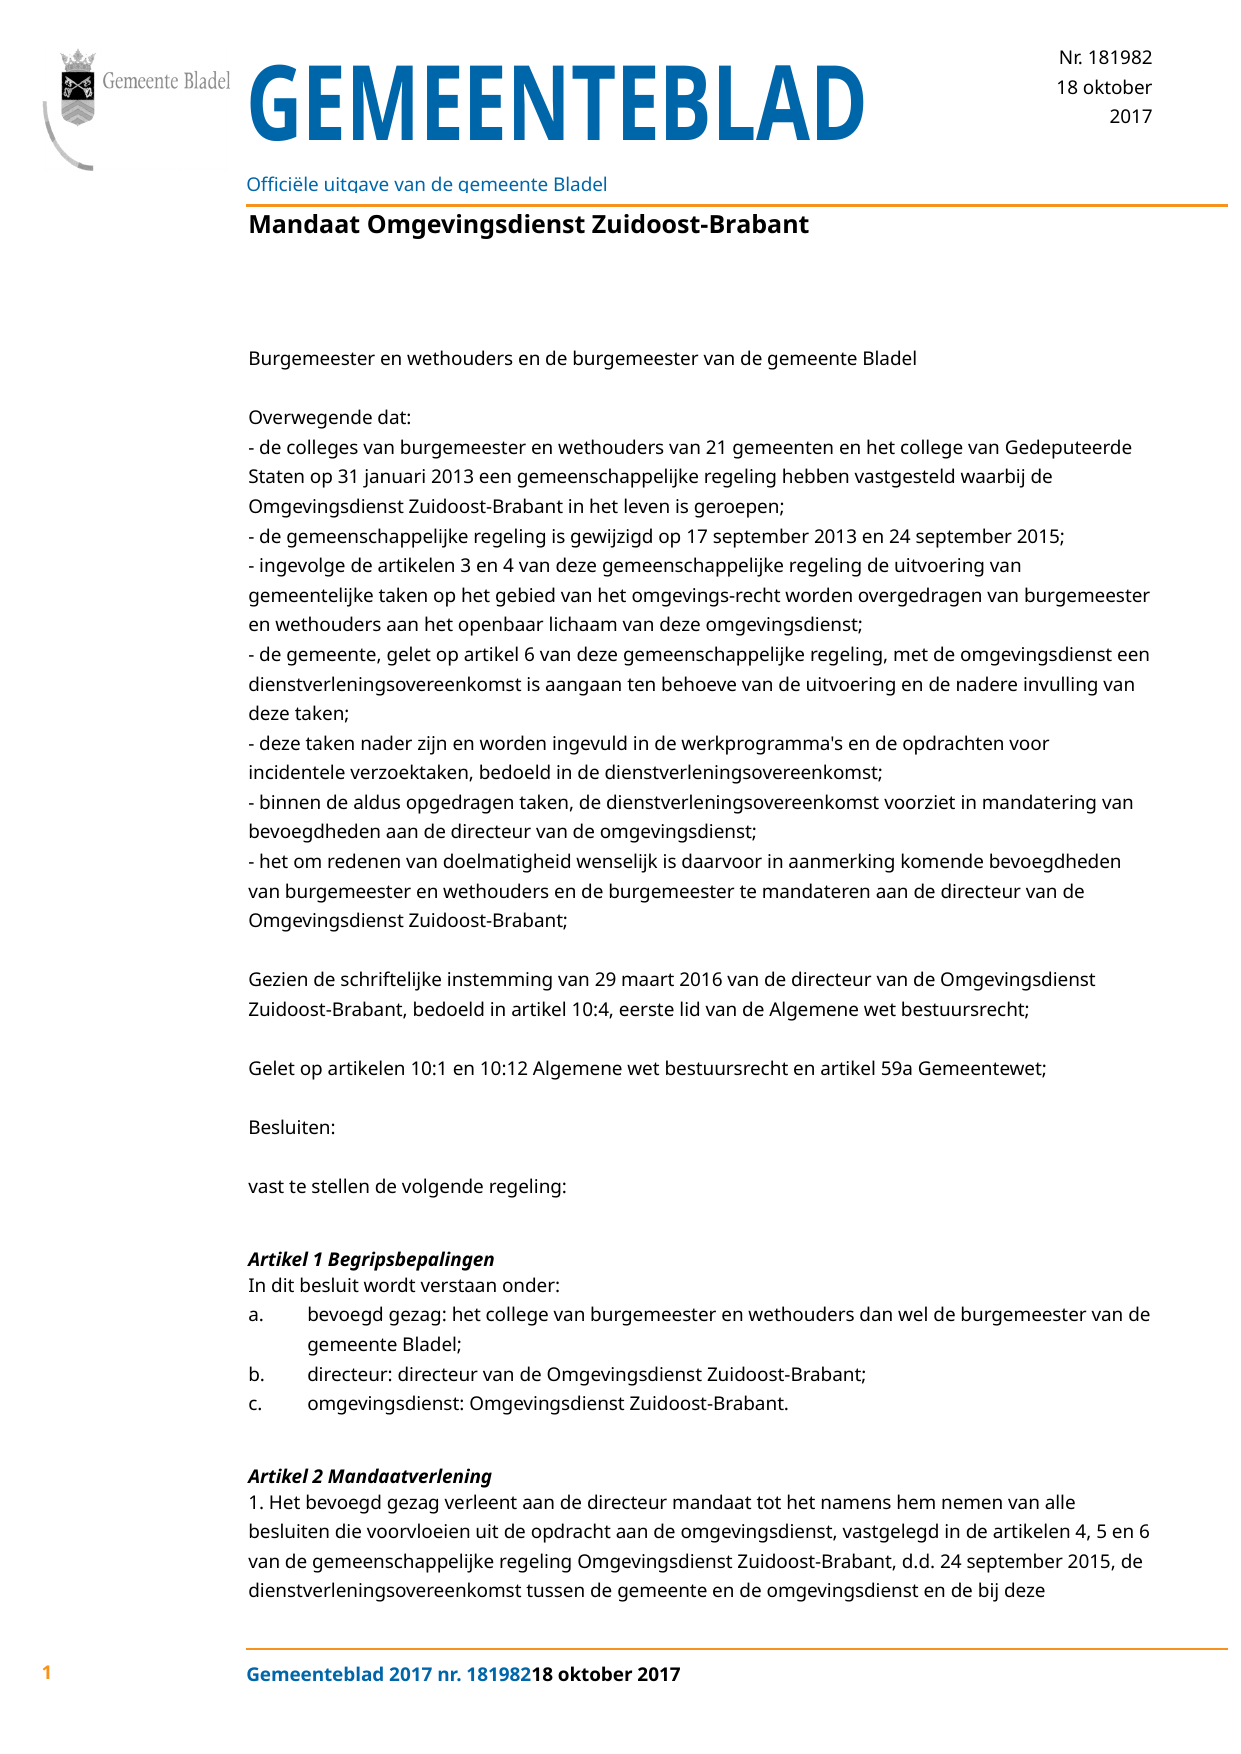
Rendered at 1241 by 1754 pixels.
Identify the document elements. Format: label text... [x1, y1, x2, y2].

text - de colleges van burgemeester en wethouders van 21 gemeenten en het college van Gedeputeerde Staten op 31 januari 2013 een gemeenschappelijke regeling hebben vastgesteld waarbij de Omgevingsdienst Zuidoost-Brabant in het leven is geroepen; [248, 434, 1152, 519]
text In dit besluit wordt verstaan onder: [248, 1272, 1152, 1298]
list bevoegd gezag: het college van burgemeester en wethouders dan wel de burgemeester van de gemeente Bladel; [248, 1302, 1152, 1357]
text 1. Het bevoegd gezag verleent aan de directeur mandaat tot het namens hem nemen van alle besluiten die voorvloeien uit de opdracht aan de omgevingsdienst, vastgelegd in de artikelen 4, 5 en 6 van de gemeenschappelijke regeling Omgevingsdienst Zuidoost-Brabant, d.d. 24 september 2015, de dienstverleningsovereenkomst tussen de gemeente en de omgevingsdienst en de bij deze [248, 1489, 1152, 1603]
picture [41, 47, 231, 172]
text Gelet op artikelen 10:1 en 10:12 Algemene wet bestuursrecht en artikel 59a Gemeentewet; [248, 1055, 1152, 1081]
text - ingevolge de artikelen 3 en 4 van deze gemeenschappelijke regeling de uitvoering van gemeentelijke taken op het gebied van het omgevings-recht worden overgedragen van burgemeester en wethouders aan het openbaar lichaam van deze omgevingsdienst; [248, 552, 1152, 637]
list omgevingsdienst: Omgevingsdienst Zuidoost-Brabant. [248, 1390, 1152, 1416]
text - de gemeente, gelet op artikel 6 van deze gemeenschappelijke regeling, met de omgevingsdienst een dienstverleningsovereenkomst is aangaan ten behoeve van de uitvoering en de nadere invulling van deze taken; [248, 641, 1152, 726]
text Artikel 1 Begripsbepalingen [248, 1246, 1152, 1272]
text Mandaat Omgevingsdienst Zuidoost-Brabant [248, 207, 1152, 241]
list directeur: directeur van de Omgevingsdienst Zuidoost-Brabant; [248, 1361, 1152, 1387]
text Gezien de schriftelijke instemming van 29 maart 2016 van de directeur van de Omgevingsdienst Zuidoost-Brabant, bedoeld in artikel 10:4, eerste lid van de Algemene wet bestuursrecht; [248, 967, 1152, 1022]
text Burgemeester en wethouders en de burgemeester van de gemeente Bladel [248, 345, 1152, 371]
text Besluiten: [248, 1114, 1152, 1140]
text vast te stellen de volgende regeling: [248, 1174, 1152, 1199]
text - binnen de aldus opgedragen taken, de dienstverleningsovereenkomst voorziet in mandatering van bevoegdheden aan de directeur van de omgevingsdienst; [248, 789, 1152, 844]
text Artikel 2 Mandaatverlening [248, 1463, 1152, 1489]
text Overwegende dat: [248, 404, 1152, 430]
text - het om redenen van doelmatigheid wenselijk is daarvoor in aanmerking komende bevoegdheden van burgemeester en wethouders en de burgemeester te mandateren aan de directeur van de Omgevingsdienst Zuidoost-Brabant; [248, 848, 1152, 933]
text - de gemeenschappelijke regeling is gewijzigd op 17 september 2013 en 24 september 2015; [248, 523, 1152, 548]
text - deze taken nader zijn en worden ingevuld in de werkprogramma's en de opdrachten voor incidentele verzoektaken, bedoeld in de dienstverleningsovereenkomst; [248, 730, 1152, 785]
